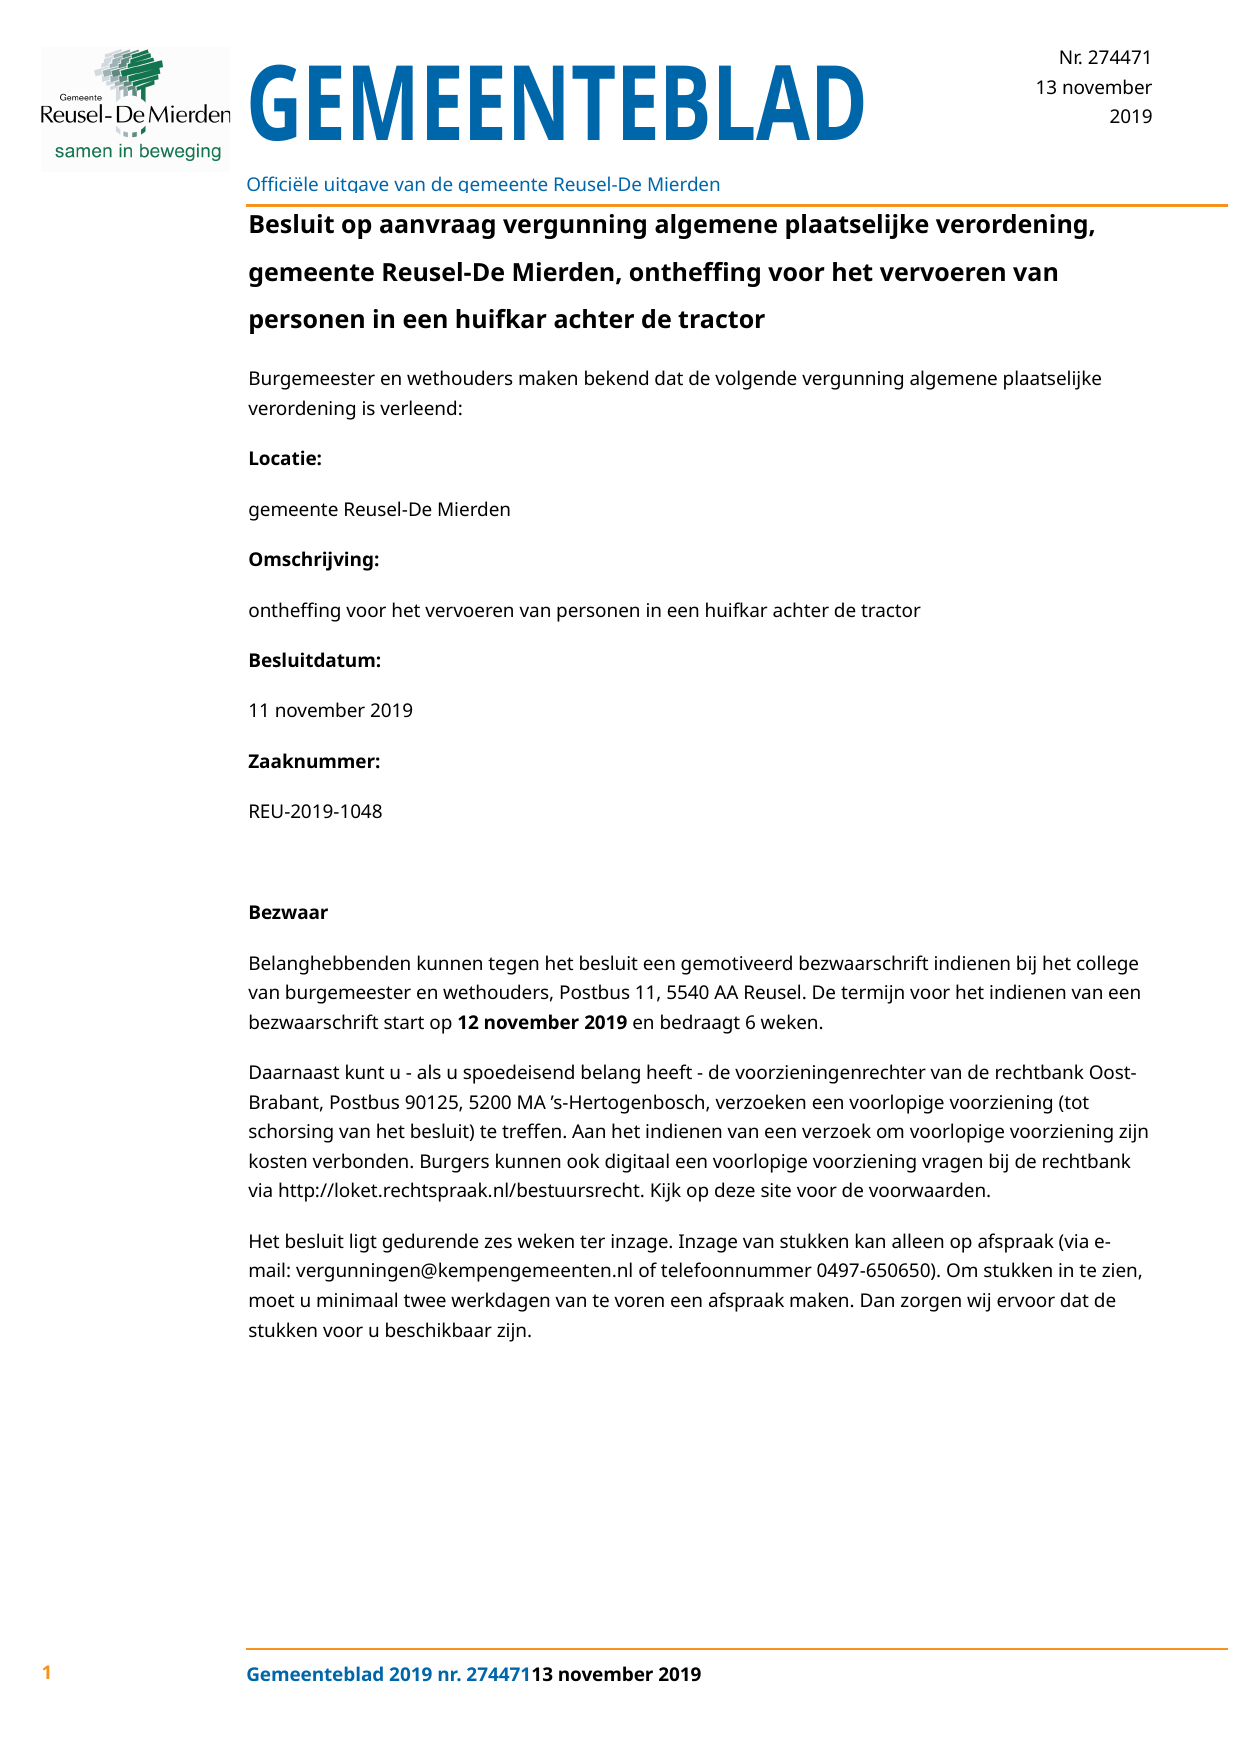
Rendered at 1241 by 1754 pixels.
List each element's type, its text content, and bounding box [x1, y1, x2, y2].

text Locatie: [248, 446, 1152, 471]
text Het besluit ligt gedurende zes weken ter inzage. Inzage van stukken kan alleen op afspraak (via e-mail: vergunningen@kempengemeenten.nl of telefoonnummer 0497-650650). Om stukken in te zien, moet u minimaal twee werkdagen van te voren een afspraak maken. Dan zorgen wij ervoor dat de stukken voor u beschikbaar zijn. [248, 1228, 1152, 1342]
picture [41, 47, 231, 172]
text Besluit op aanvraag vergunning algemene plaatselijke verordening, gemeente Reusel-De Mierden, ontheffing voor het vervoeren van personen in een huifkar achter de tractor [248, 207, 1152, 336]
text Omschrijving: [248, 546, 1152, 572]
text Daarnaast kunt u - als u spoedeisend belang heeft - de voorzieningenrechter van de rechtbank Oost-Brabant, Postbus 90125, 5200 MA ’s-Hertogenbosch, verzoeken een voorlopige voorziening (tot schorsing van het besluit) te treffen. Aan het indienen van een verzoek om voorlopige voorziening zijn kosten verbonden. Burgers kunnen ook digitaal een voorlopige voorziening vragen bij de rechtbank via http://loket.rechtspraak.nl/bestuursrecht. Kijk op deze site voor de voorwaarden. [248, 1059, 1152, 1203]
text 11 november 2019 [248, 698, 1152, 723]
text Burgemeester en wethouders maken bekend dat de volgende vergunning algemene plaatselijke verordening is verleend: [248, 366, 1152, 421]
text Belanghebbenden kunnen tegen het besluit een gemotiveerd bezwaarschrift indienen bij het college van burgemeester en wethouders, Postbus 11, 5540 AA Reusel. De termijn voor het indienen van een bezwaarschrift start op 12 november 2019 en bedraagt 6 weken. [248, 950, 1152, 1034]
text gemeente Reusel-De Mierden [248, 496, 1152, 522]
text Zaaknummer: [248, 748, 1152, 774]
text Bezwaar [248, 899, 1152, 925]
text ontheffing voor het vervoeren van personen in een huifkar achter de tractor [248, 597, 1152, 622]
text REU-2019-1048 [248, 798, 1152, 824]
text Besluitdatum: [248, 647, 1152, 673]
